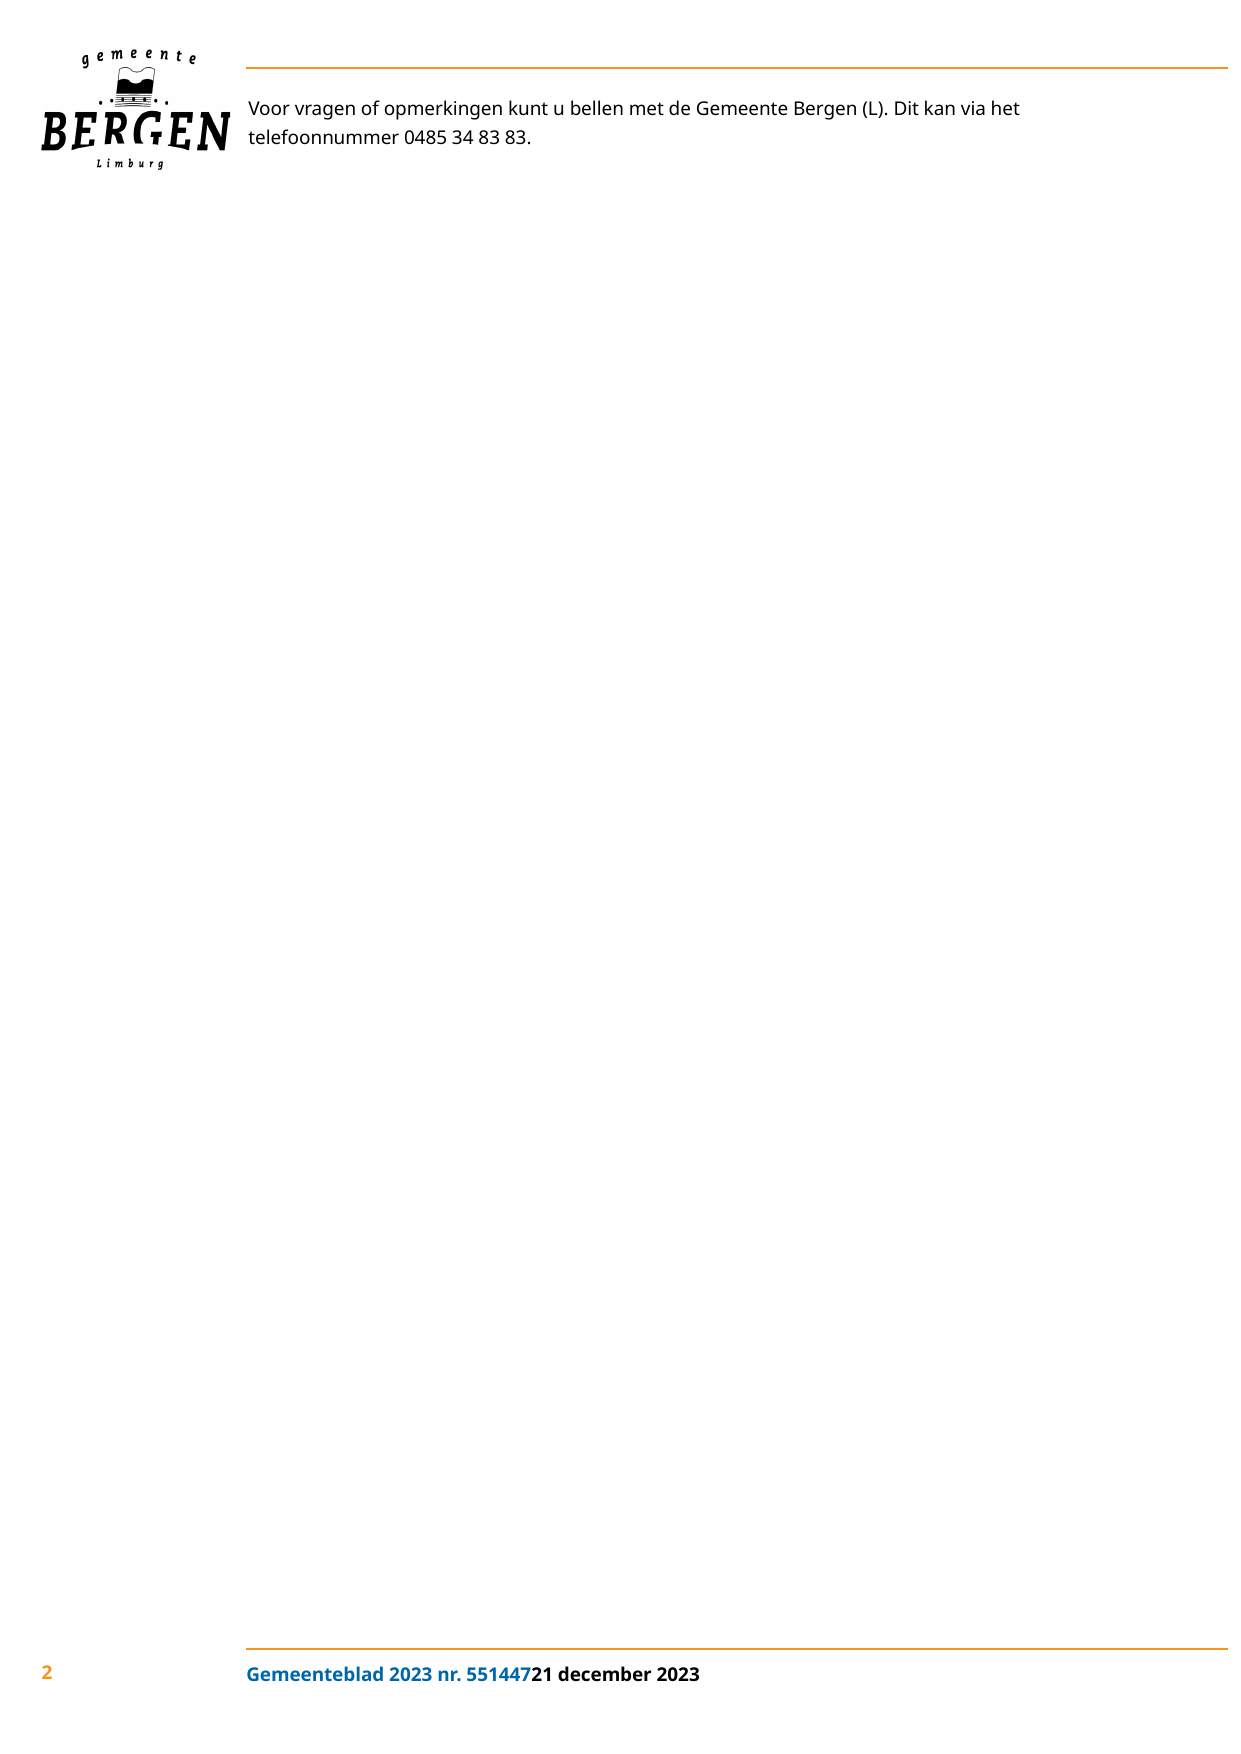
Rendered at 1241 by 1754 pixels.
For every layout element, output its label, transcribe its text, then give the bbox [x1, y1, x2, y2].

picture [41, 47, 231, 172]
text Voor vragen of opmerkingen kunt u bellen met de Gemeente Bergen (L). Dit kan via het telefoonnummer 0485 34 83 83. [248, 95, 1152, 150]
